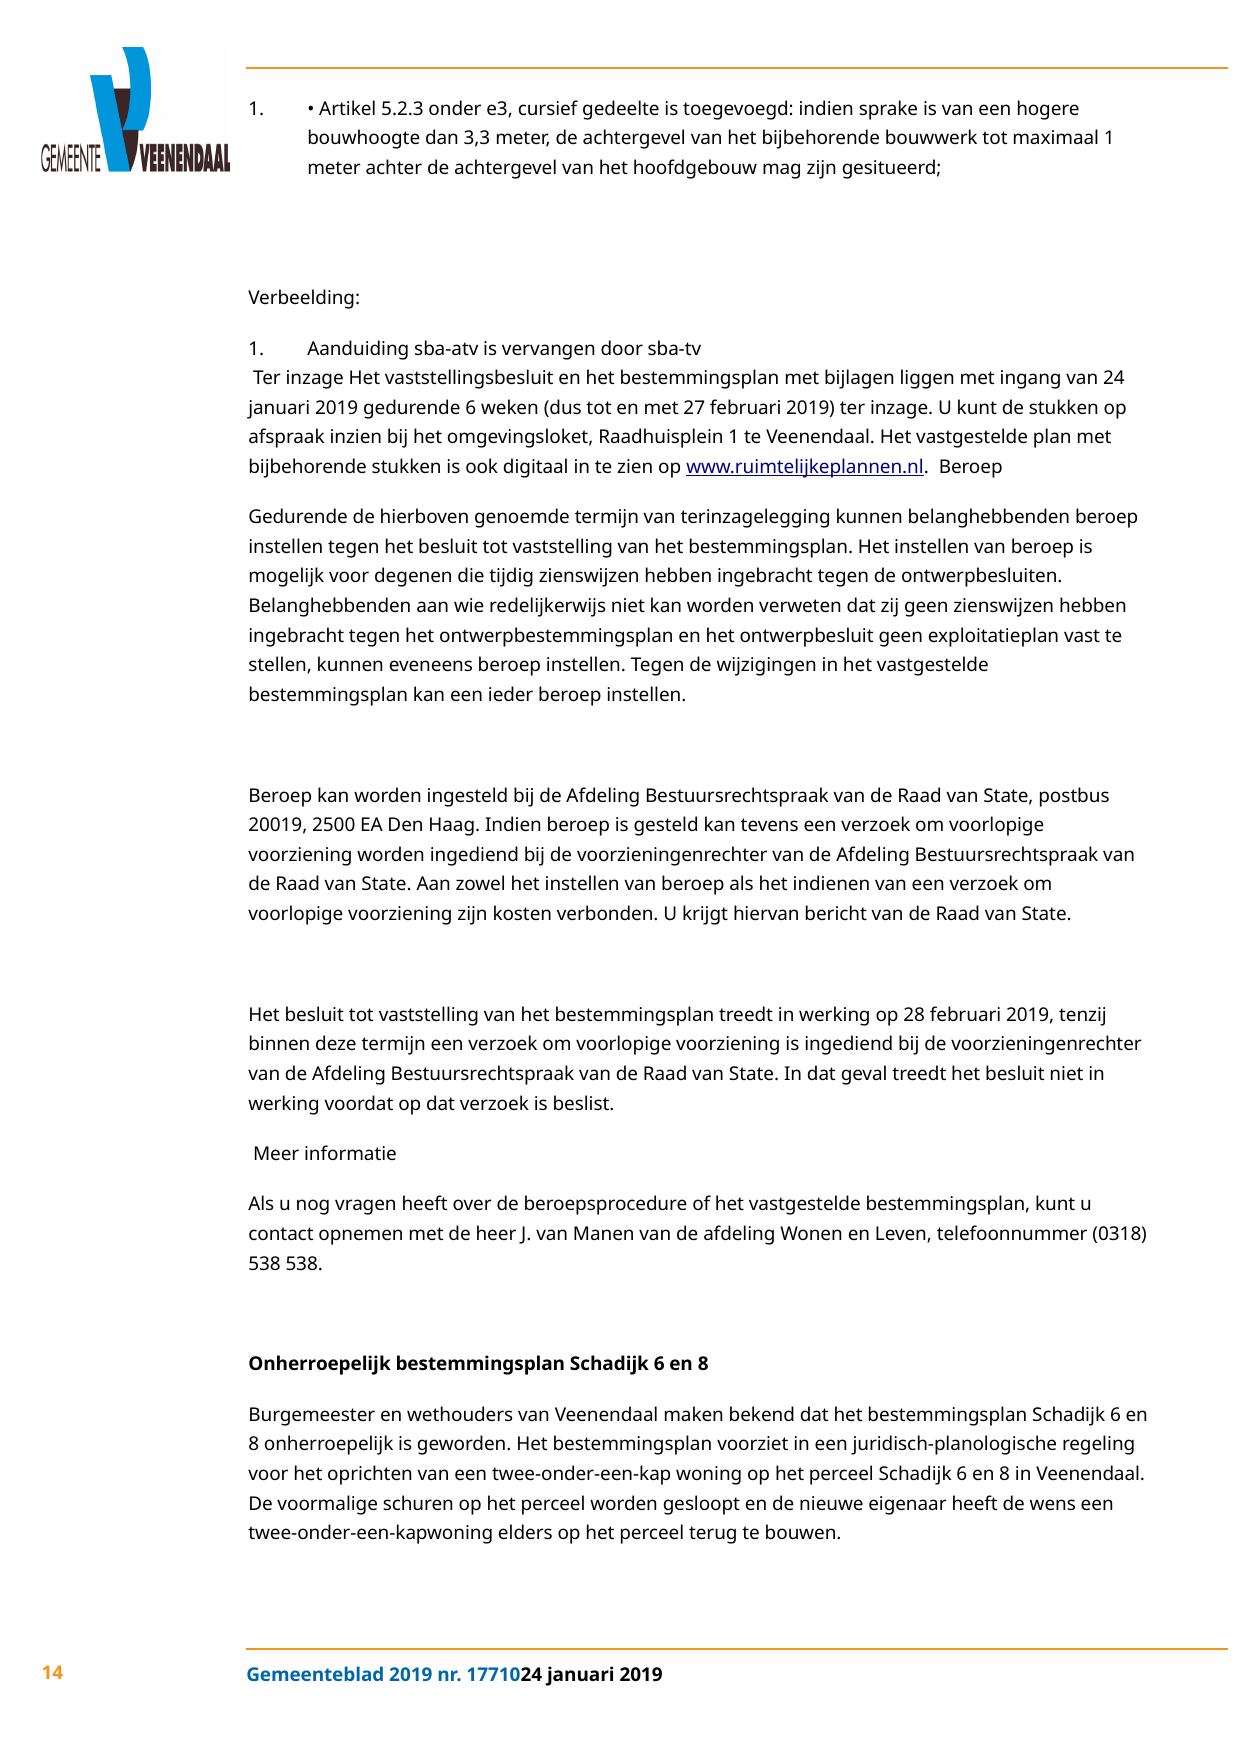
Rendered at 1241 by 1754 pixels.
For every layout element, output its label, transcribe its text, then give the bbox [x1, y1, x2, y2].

text Verbeelding: [248, 284, 1152, 310]
picture [41, 47, 130, 172]
list • Artikel 5.2.3 onder e3, cursief gedeelte is toegevoegd: indien sprake is van een hogere bouwhoogte dan 3,3 meter, de achtergevel van het bijbehorende bouwwerk tot maximaal 1 meter achter de achtergevel van het hoofdgebouw mag zijn gesitueerd; [248, 95, 1152, 180]
text Het besluit tot vaststelling van het bestemmingsplan treedt in werking op 28 februari 2019, tenzij binnen deze termijn een verzoek om voorlopige voorziening is ingediend bij de voorzieningenrechter van de Afdeling Bestuursrechtspraak van de Raad van State. In dat geval treedt het besluit niet in werking voordat op dat verzoek is beslist. [248, 1001, 1152, 1116]
text Gedurende de hierboven genoemde termijn van terinzagelegging kunnen belanghebbenden beroep instellen tegen het besluit tot vaststelling van het bestemmingsplan. Het instellen van beroep is mogelijk voor degenen die tijdig zienswijzen hebben ingebracht tegen de ontwerpbesluiten. Belanghebbenden aan wie redelijkerwijs niet kan worden verweten dat zij geen zienswijzen hebben ingebracht tegen het ontwerpbestemmingsplan en het ontwerpbesluit geen exploitatieplan vast te stellen, kunnen eveneens beroep instellen. Tegen de wijzigingen in het vastgestelde bestemmingsplan kan een ieder beroep instellen. [248, 503, 1152, 707]
text Ter inzage Het vaststellingsbesluit en het bestemmingsplan met bijlagen liggen met ingang van 24 januari 2019 gedurende 6 weken (dus tot en met 27 februari 2019) ter inzage. U kunt de stukken op afspraak inzien bij het omgevingsloket, Raadhuisplein 1 te Veenendaal. Het vastgestelde plan met bijbehorende stukken is ook digitaal in te zien op www.ruimtelijkeplannen.nl. Beroep [248, 364, 1152, 479]
text Beroep kan worden ingesteld bij de Afdeling Bestuursrechtspraak van de Raad van State, postbus 20019, 2500 EA Den Haag. Indien beroep is gesteld kan tevens een verzoek om voorlopige voorziening worden ingediend bij de voorzieningenrechter van de Afdeling Bestuursrechtspraak van de Raad van State. Aan zowel het instellen van beroep als het indienen van een verzoek om voorlopige voorziening zijn kosten verbonden. U krijgt hiervan bericht van de Raad van State. [248, 782, 1152, 926]
text Onherroepelijk bestemmingsplan Schadijk 6 en 8 [248, 1351, 1152, 1376]
list Aanduiding sba-atv is vervangen door sba-tv [248, 335, 1152, 361]
text Burgemeester en wethouders van Veenendaal maken bekend dat het bestemmingsplan Schadijk 6 en 8 onherroepelijk is geworden. Het bestemmingsplan voorziet in een juridisch-planologische regeling voor het oprichten van een twee-onder-een-kap woning op het perceel Schadijk 6 en 8 in Veenendaal. De voormalige schuren op het perceel worden gesloopt en de nieuwe eigenaar heeft de wens een twee-onder-een-kapwoning elders op het perceel terug te bouwen. [248, 1401, 1152, 1545]
picture [123, 47, 231, 172]
text Als u nog vragen heeft over de beroepsprocedure of het vastgestelde bestemmingsplan, kunt u contact opnemen met de heer J. van Manen van de afdeling Wonen en Leven, telefoonnummer (0318) 538 538. [248, 1191, 1152, 1276]
text Meer informatie [248, 1140, 1152, 1166]
